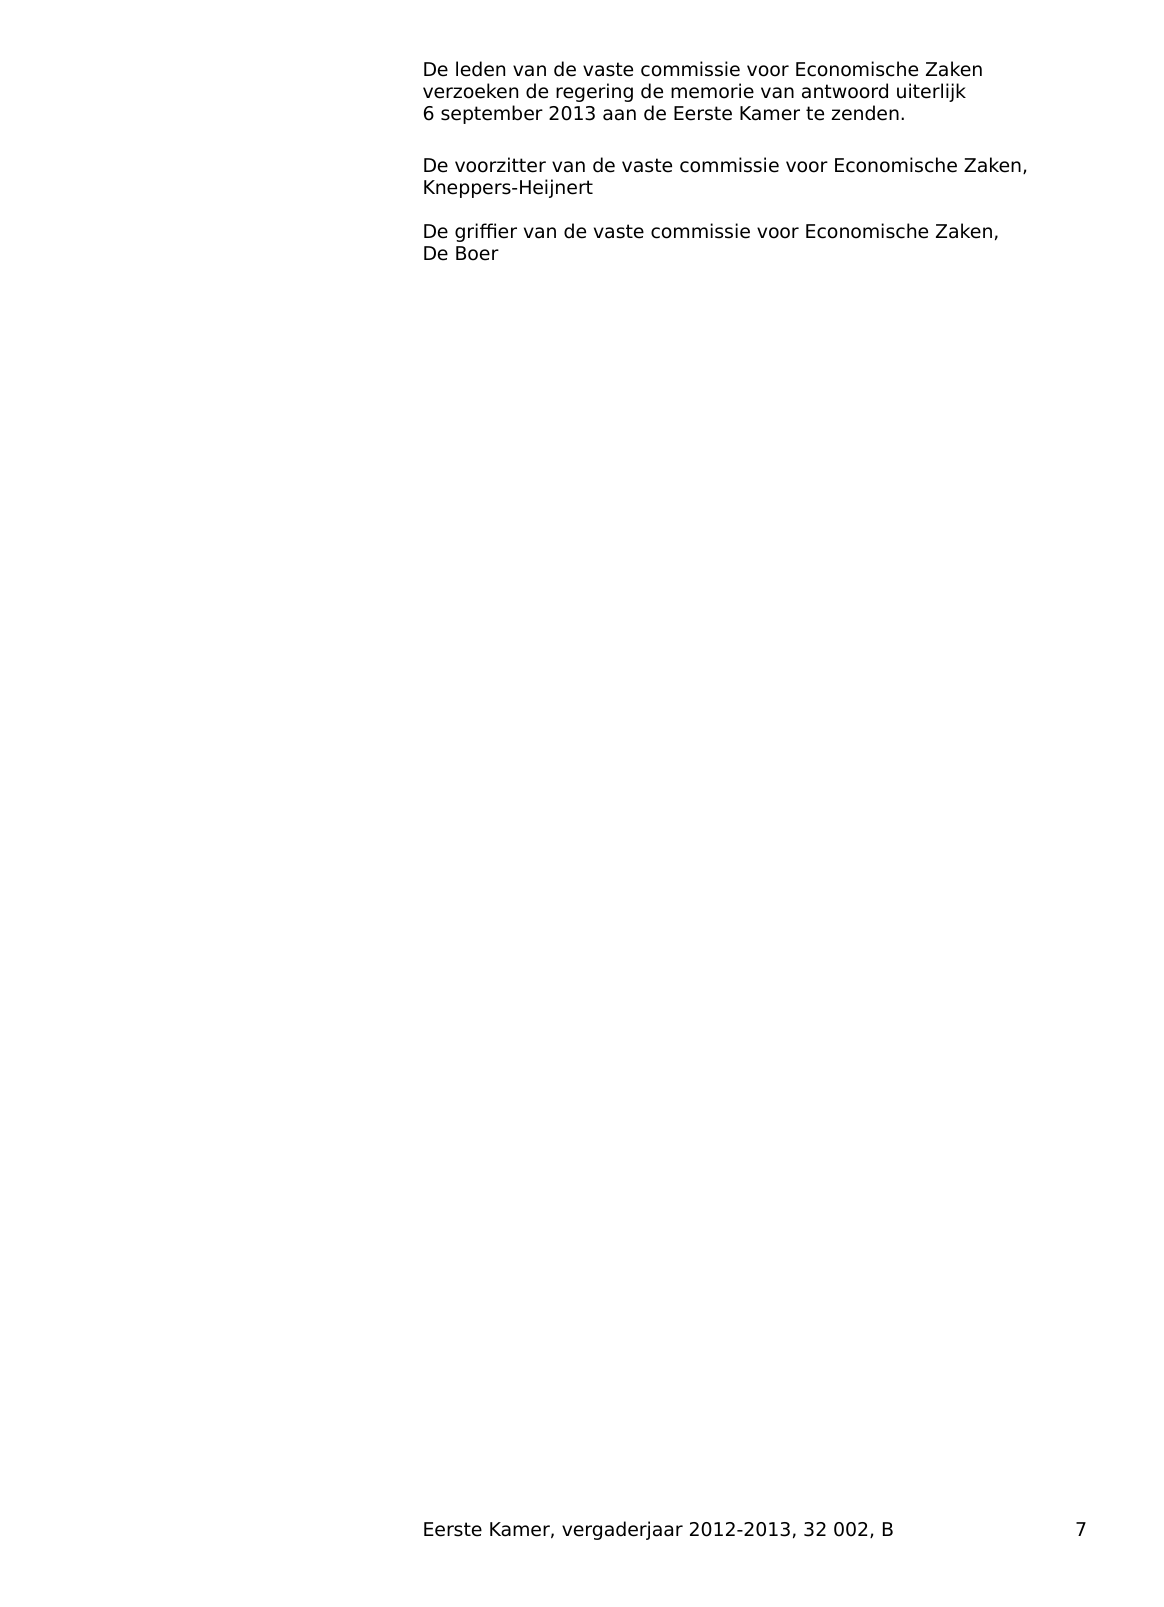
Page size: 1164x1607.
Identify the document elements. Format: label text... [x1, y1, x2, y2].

text De voorzitter van de vaste commissie voor Economische Zaken, Kneppers-Heijnert [422, 155, 1087, 199]
text De griffier van de vaste commissie voor Economische Zaken, De Boer [422, 221, 1087, 265]
text De leden van de vaste commissie voor Economische Zaken verzoeken de regering de memorie van antwoord uiterlijk 6 september 2013 aan de Eerste Kamer te zenden. [422, 59, 1087, 125]
